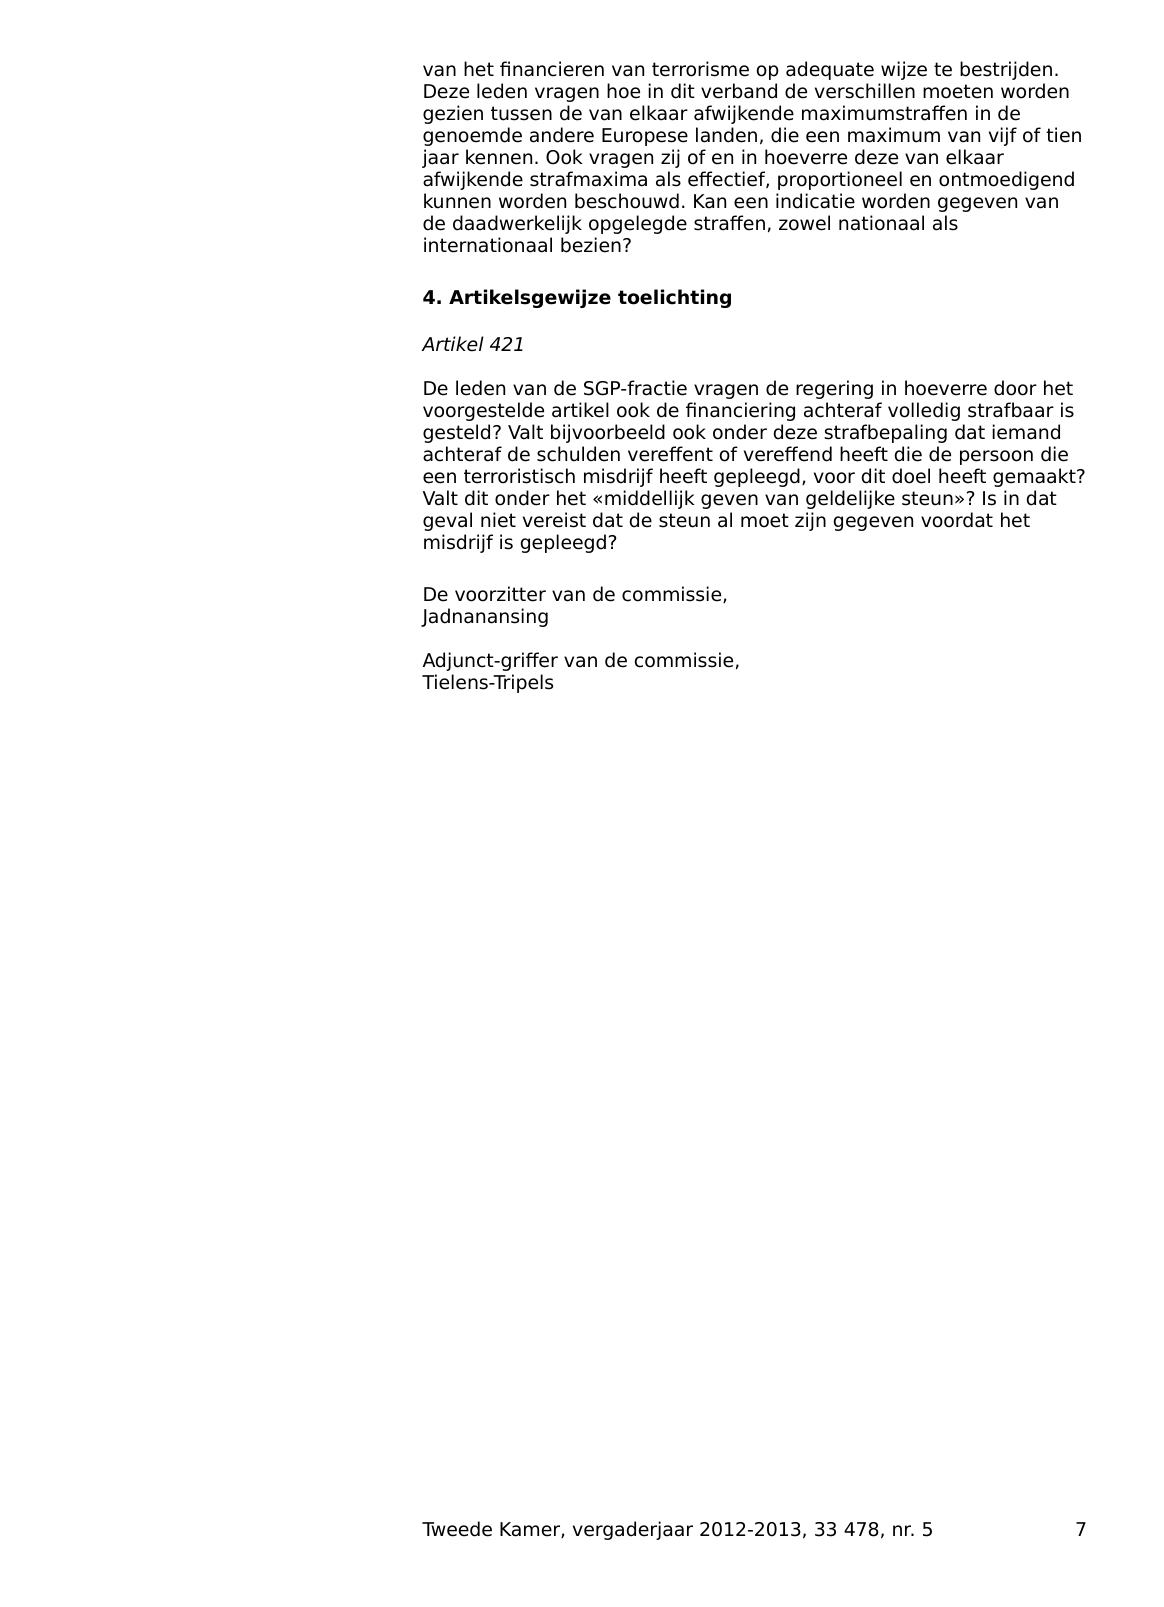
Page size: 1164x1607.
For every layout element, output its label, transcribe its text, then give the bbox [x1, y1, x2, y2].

subtitle 4. Artikelsgewijze toelichting [422, 287, 1087, 309]
subtitle Artikel 421 [422, 334, 1087, 356]
text De leden van de SGP-fractie vragen de regering in hoeverre door het voorgestelde artikel ook de financiering achteraf volledig strafbaar is gesteld? Valt bijvoorbeeld ook onder deze strafbepaling dat iemand achteraf de schulden vereffent of vereffend heeft die de persoon die een terroristisch misdrijf heeft gepleegd, voor dit doel heeft gemaakt? Valt dit onder het «middellijk geven van geldelijke steun»? Is in dat geval niet vereist dat de steun al moet zijn gegeven voordat het misdrijf is gepleegd? [422, 378, 1087, 554]
text Adjunct-griffer van de commissie, Tielens-Tripels [422, 650, 1087, 694]
text van het financieren van terrorisme op adequate wijze te bestrijden. Deze leden vragen hoe in dit verband de verschillen moeten worden gezien tussen de van elkaar afwijkende maximumstraffen in de genoemde andere Europese landen, die een maximum van vijf of tien jaar kennen. Ook vragen zij of en in hoeverre deze van elkaar afwijkende strafmaxima als effectief, proportioneel en ontmoedigend kunnen worden beschouwd. Kan een indicatie worden gegeven van de daadwerkelijk opgelegde straffen, zowel nationaal als internationaal bezien? [422, 59, 1087, 257]
text De voorzitter van de commissie, Jadnanansing [422, 584, 1087, 628]
